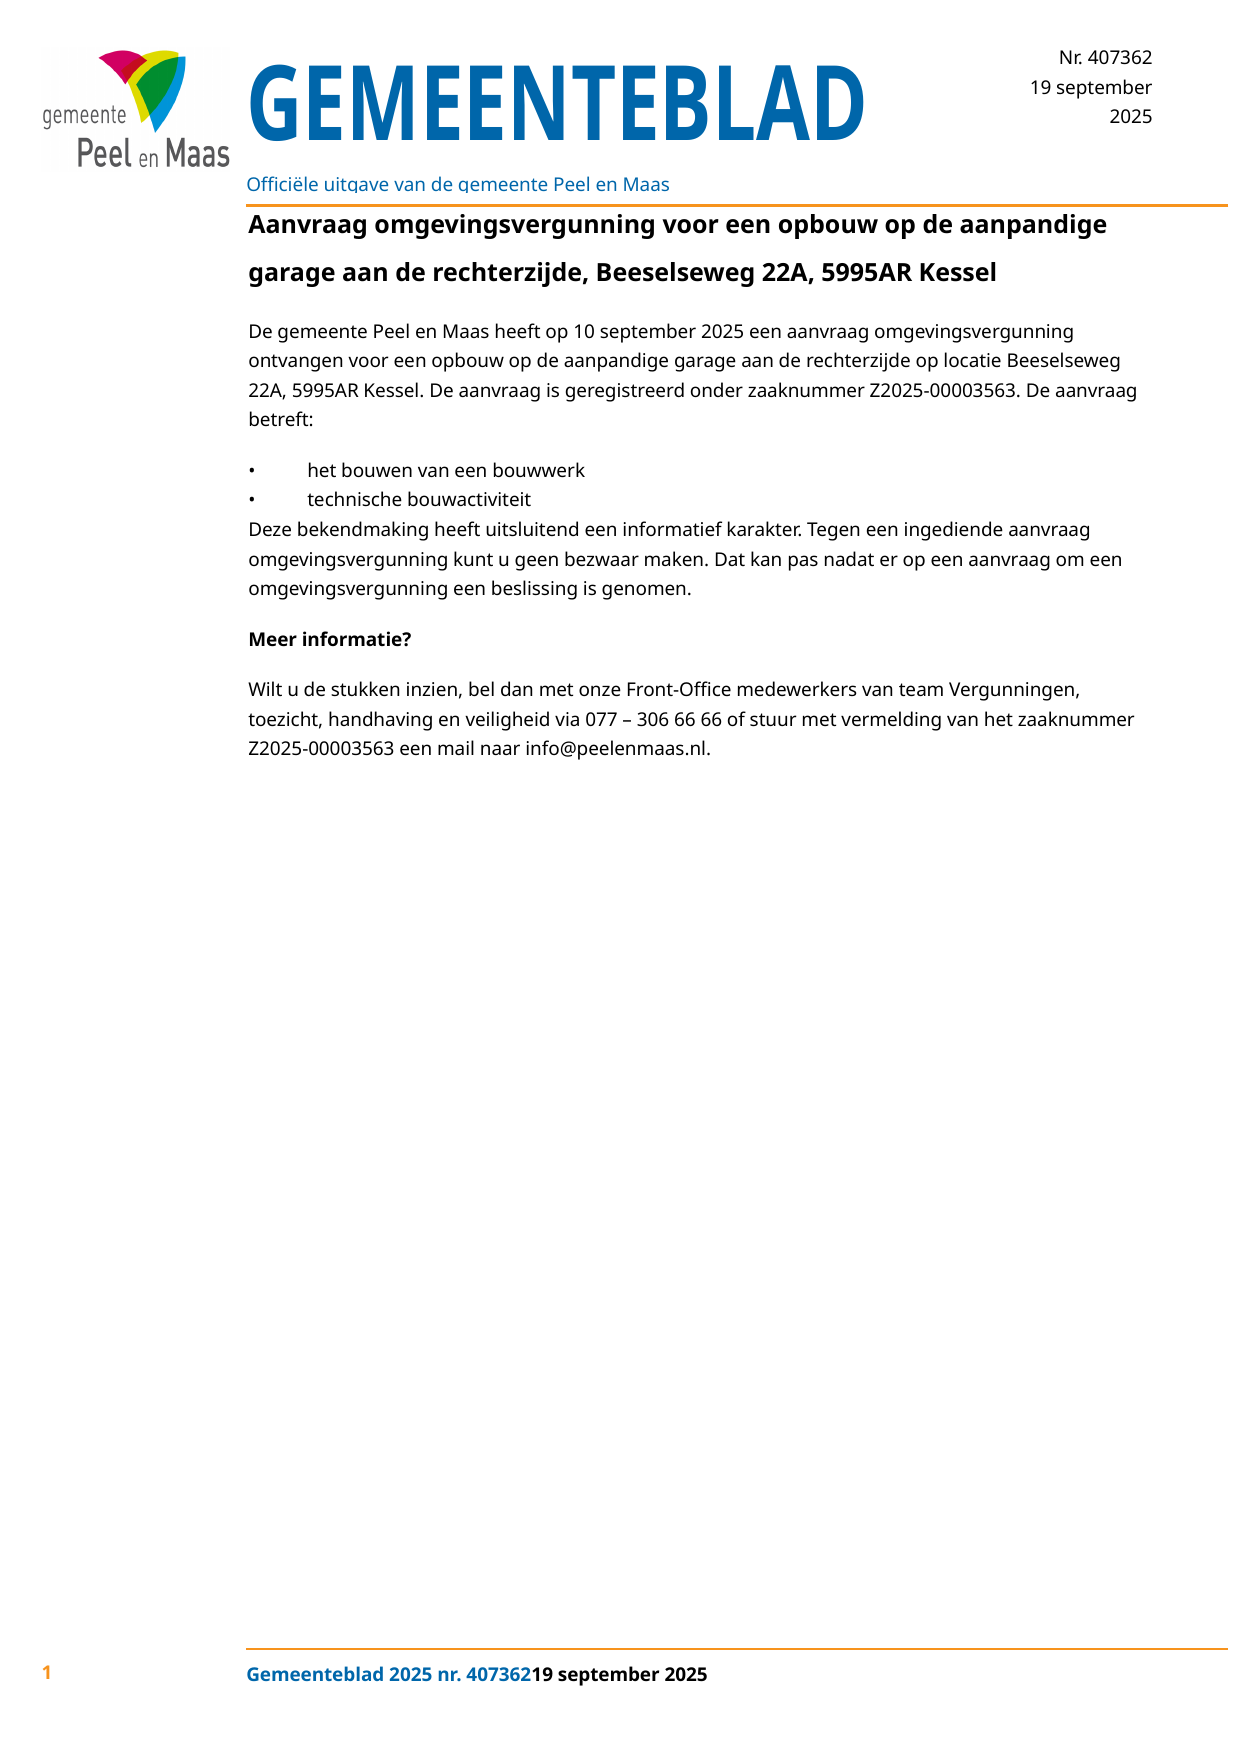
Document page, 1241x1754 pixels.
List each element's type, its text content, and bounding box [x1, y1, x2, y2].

text Aanvraag omgevingsvergunning voor een opbouw op de aanpandige garage aan de rechterzijde, Beeselseweg 22A, 5995AR Kessel [248, 207, 1152, 288]
text De gemeente Peel en Maas heeft op 10 september 2025 een aanvraag omgevingsvergunning ontvangen voor een opbouw op de aanpandige garage aan de rechterzijde op locatie Beeselseweg 22A, 5995AR Kessel. De aanvraag is geregistreerd onder zaaknummer Z2025-00003563. De aanvraag betreft: [248, 318, 1152, 432]
text Meer informatie? [248, 626, 1152, 652]
list het bouwen van een bouwwerk [248, 457, 1152, 483]
picture [41, 47, 231, 172]
text Wilt u de stukken inzien, bel dan met onze Front-Office medewerkers van team Vergunningen, toezicht, handhaving en veiligheid via 077 – 306 66 66 of stuur met vermelding van het zaaknummer Z2025-00003563 een mail naar info@peelenmaas.nl. [248, 676, 1152, 761]
list technische bouwactiviteit [248, 487, 1152, 512]
text Deze bekendmaking heeft uitsluitend een informatief karakter. Tegen een ingediende aanvraag omgevingsvergunning kunt u geen bezwaar maken. Dat kan pas nadat er op een aanvraag om een omgevingsvergunning een beslissing is genomen. [248, 516, 1152, 601]
